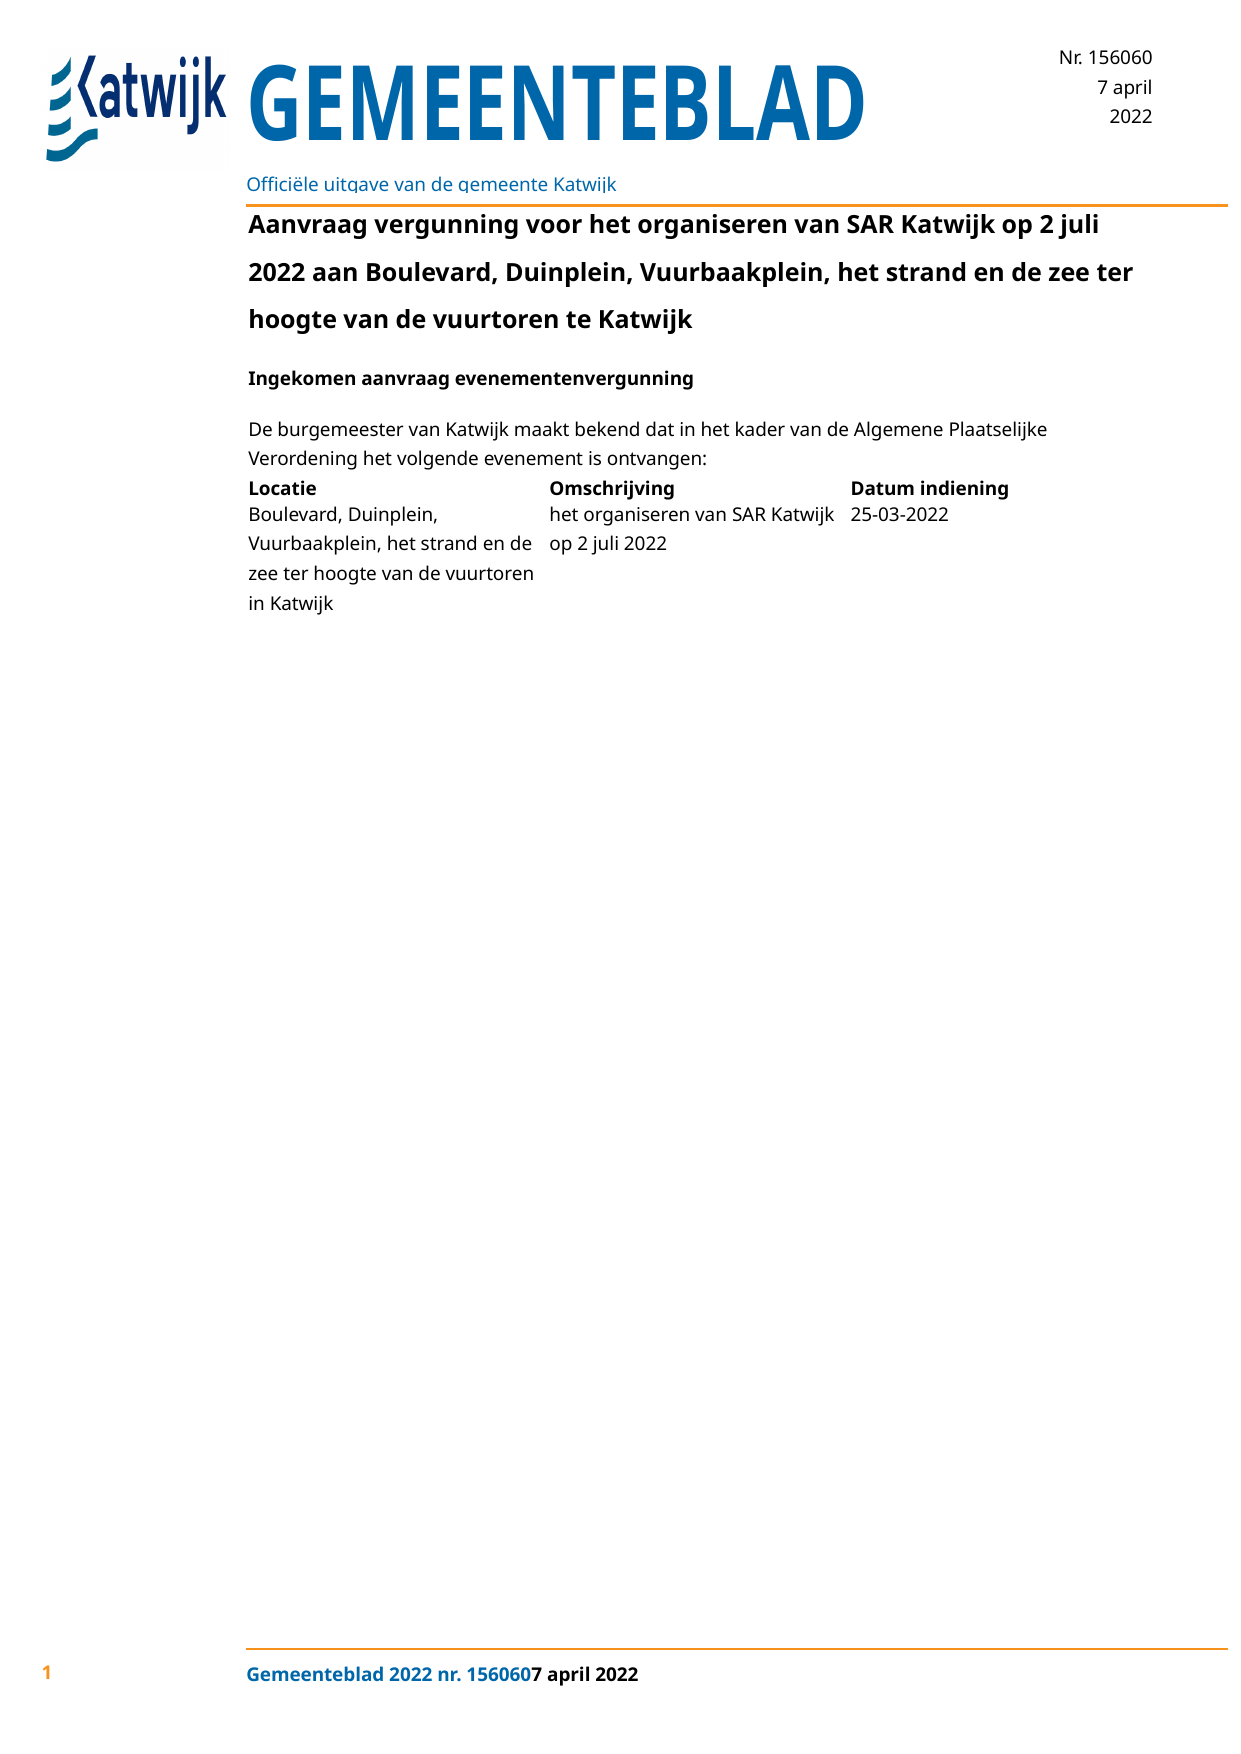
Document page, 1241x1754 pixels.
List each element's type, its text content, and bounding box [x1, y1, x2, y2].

text Aanvraag vergunning voor het organiseren van SAR Katwijk op 2 juli 2022 aan Boulevard, Duinplein, Vuurbaakplein, het strand en de zee ter hoogte van de vuurtoren te Katwijk [248, 207, 1152, 336]
table_cell Boulevard, Duinplein, Vuurbaakplein, het strand en de zee ter hoogte van de vuurtoren in Katwijk [248, 501, 549, 615]
table_header Omschrijving [549, 475, 850, 501]
table_header Datum indiening [850, 475, 1152, 501]
text De burgemeester van Katwijk maakt bekend dat in het kader van de Algemene Plaatselijke Verordening het volgende evenement is ontvangen: [248, 416, 1152, 471]
table_cell het organiseren van SAR Katwijk op 2 juli 2022 [549, 501, 850, 615]
text Ingekomen aanvraag evenementenvergunning [248, 366, 1152, 391]
picture [41, 47, 231, 172]
table_cell 25-03-2022 [850, 501, 1152, 615]
table_header Locatie [248, 475, 549, 501]
